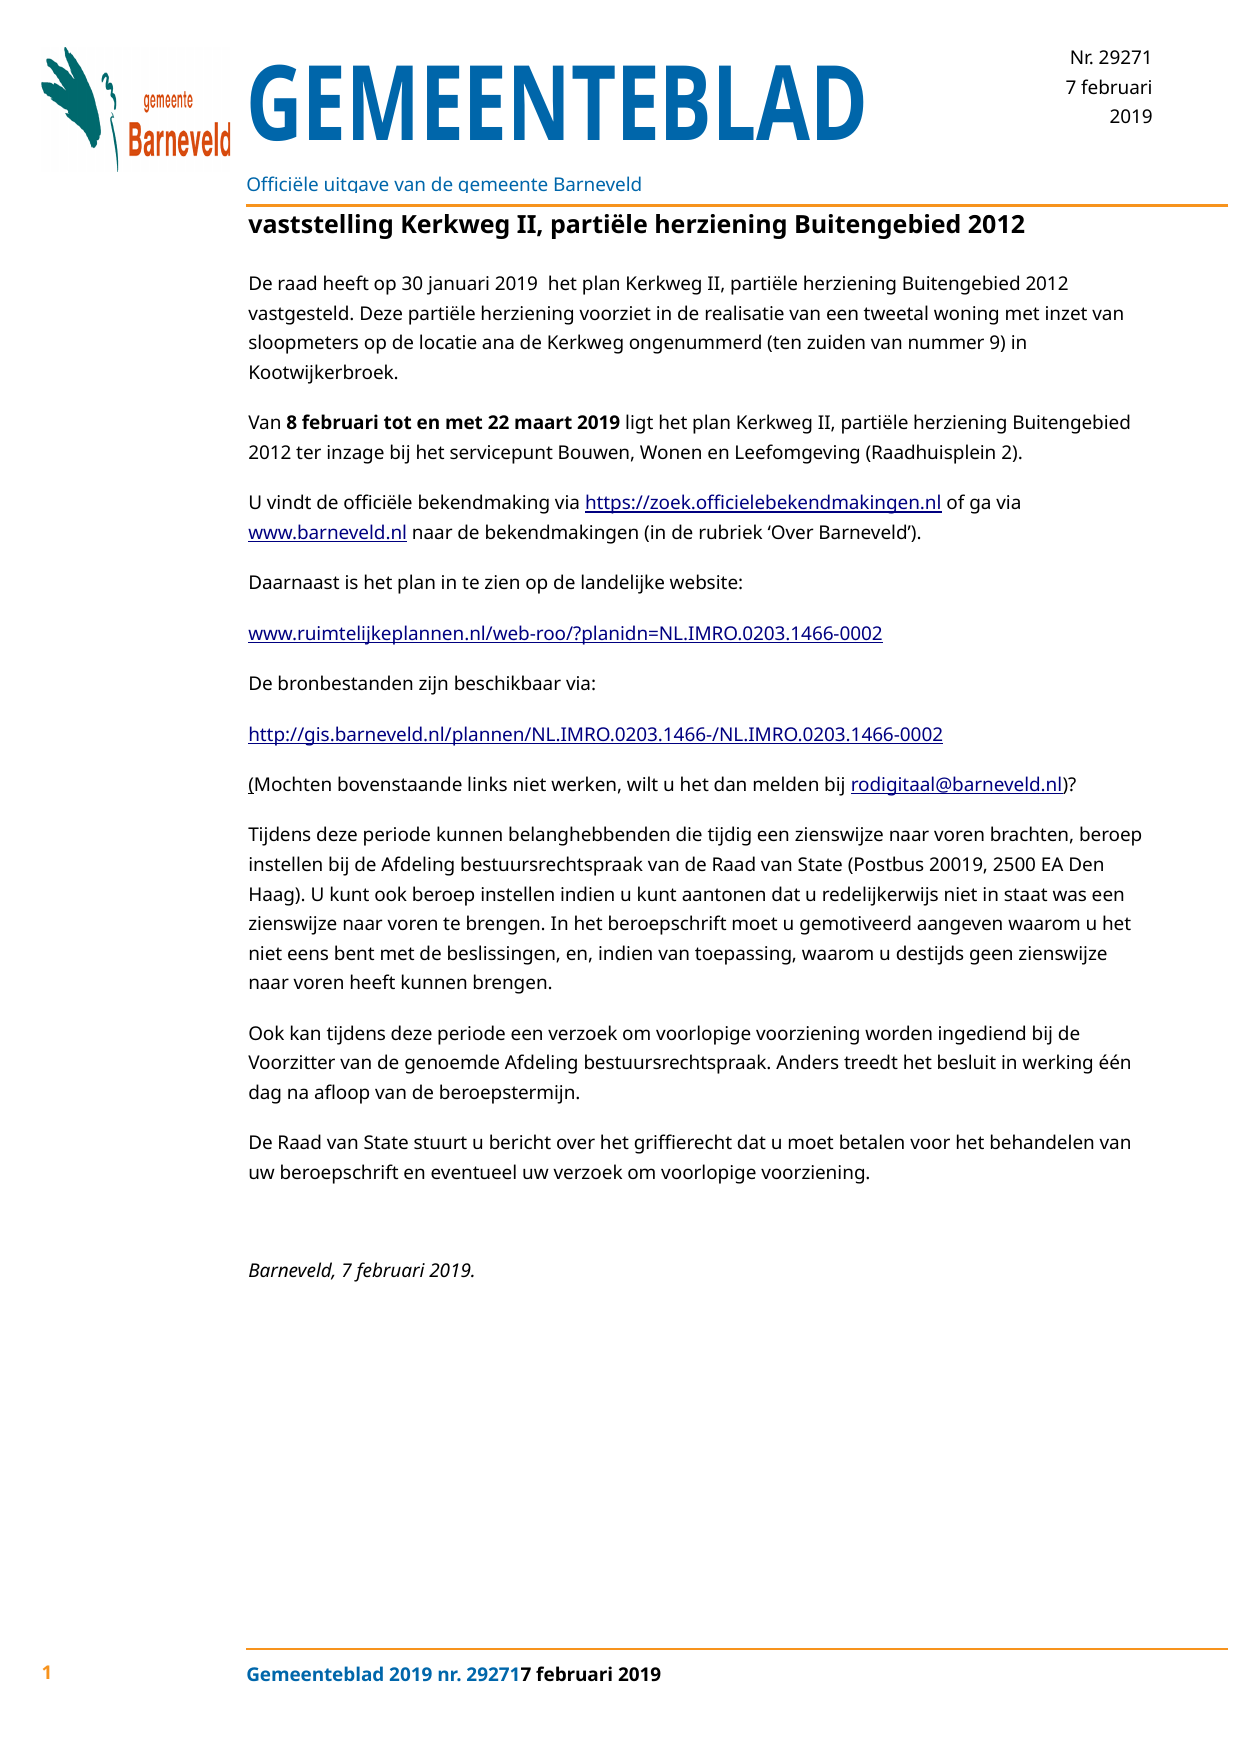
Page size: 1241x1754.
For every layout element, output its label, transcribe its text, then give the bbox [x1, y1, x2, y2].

text Ook kan tijdens deze periode een verzoek om voorlopige voorziening worden ingediend bij de Voorzitter van de genoemde Afdeling bestuursrechtspraak. Anders treedt het besluit in werking één dag na afloop van de beroepstermijn. [248, 1020, 1152, 1105]
text Barneveld, 7 februari 2019. [248, 1257, 1152, 1283]
text De Raad van State stuurt u bericht over het griffierecht dat u moet betalen voor het behandelen van uw beroepschrift en eventueel uw verzoek om voorlopige voorziening. [248, 1129, 1152, 1185]
text http://gis.barneveld.nl/plannen/NL.IMRO.0203.1466-/NL.IMRO.0203.1466-0002 [248, 721, 1152, 746]
text Van 8 februari tot en met 22 maart 2019 ligt het plan Kerkweg II, partiële herziening Buitengebied 2012 ter inzage bij het servicepunt Bouwen, Wonen en Leefomgeving (Raadhuisplein 2). [248, 409, 1152, 465]
text Tijdens deze periode kunnen belanghebbenden die tijdig een zienswijze naar voren brachten, beroep instellen bij de Afdeling bestuursrechtspraak van de Raad van State (Postbus 20019, 2500 EA Den Haag). U kunt ook beroep instellen indien u kunt aantonen dat u redelijkerwijs niet in staat was een zienswijze naar voren te brengen. In het beroepschrift moet u gemotiveerd aangeven waarom u het niet eens bent met de beslissingen, en, indien van toepassing, waarom u destijds geen zienswijze naar voren heeft kunnen brengen. [248, 822, 1152, 995]
picture [41, 47, 231, 172]
text Daarnaast is het plan in te zien op de landelijke website: [248, 569, 1152, 595]
text www.ruimtelijkeplannen.nl/web-roo/?planidn=NL.IMRO.0203.1466-0002 [248, 620, 1152, 646]
text U vindt de officiële bekendmaking via https://zoek.officielebekendmakingen.nl of ga via www.barneveld.nl naar de bekendmakingen (in de rubriek ‘Over Barneveld’). [248, 489, 1152, 545]
text (Mochten bovenstaande links niet werken, wilt u het dan melden bij rodigitaal@barneveld.nl)? [248, 771, 1152, 797]
text vaststelling Kerkweg II, partiële herziening Buitengebied 2012 [248, 207, 1152, 241]
text De bronbestanden zijn beschikbaar via: [248, 670, 1152, 696]
text De raad heeft op 30 januari 2019 het plan Kerkweg II, partiële herziening Buitengebied 2012 vastgesteld. Deze partiële herziening voorziet in de realisatie van een tweetal woning met inzet van sloopmeters op de locatie ana de Kerkweg ongenummerd (ten zuiden van nummer 9) in Kootwijkerbroek. [248, 270, 1152, 385]
